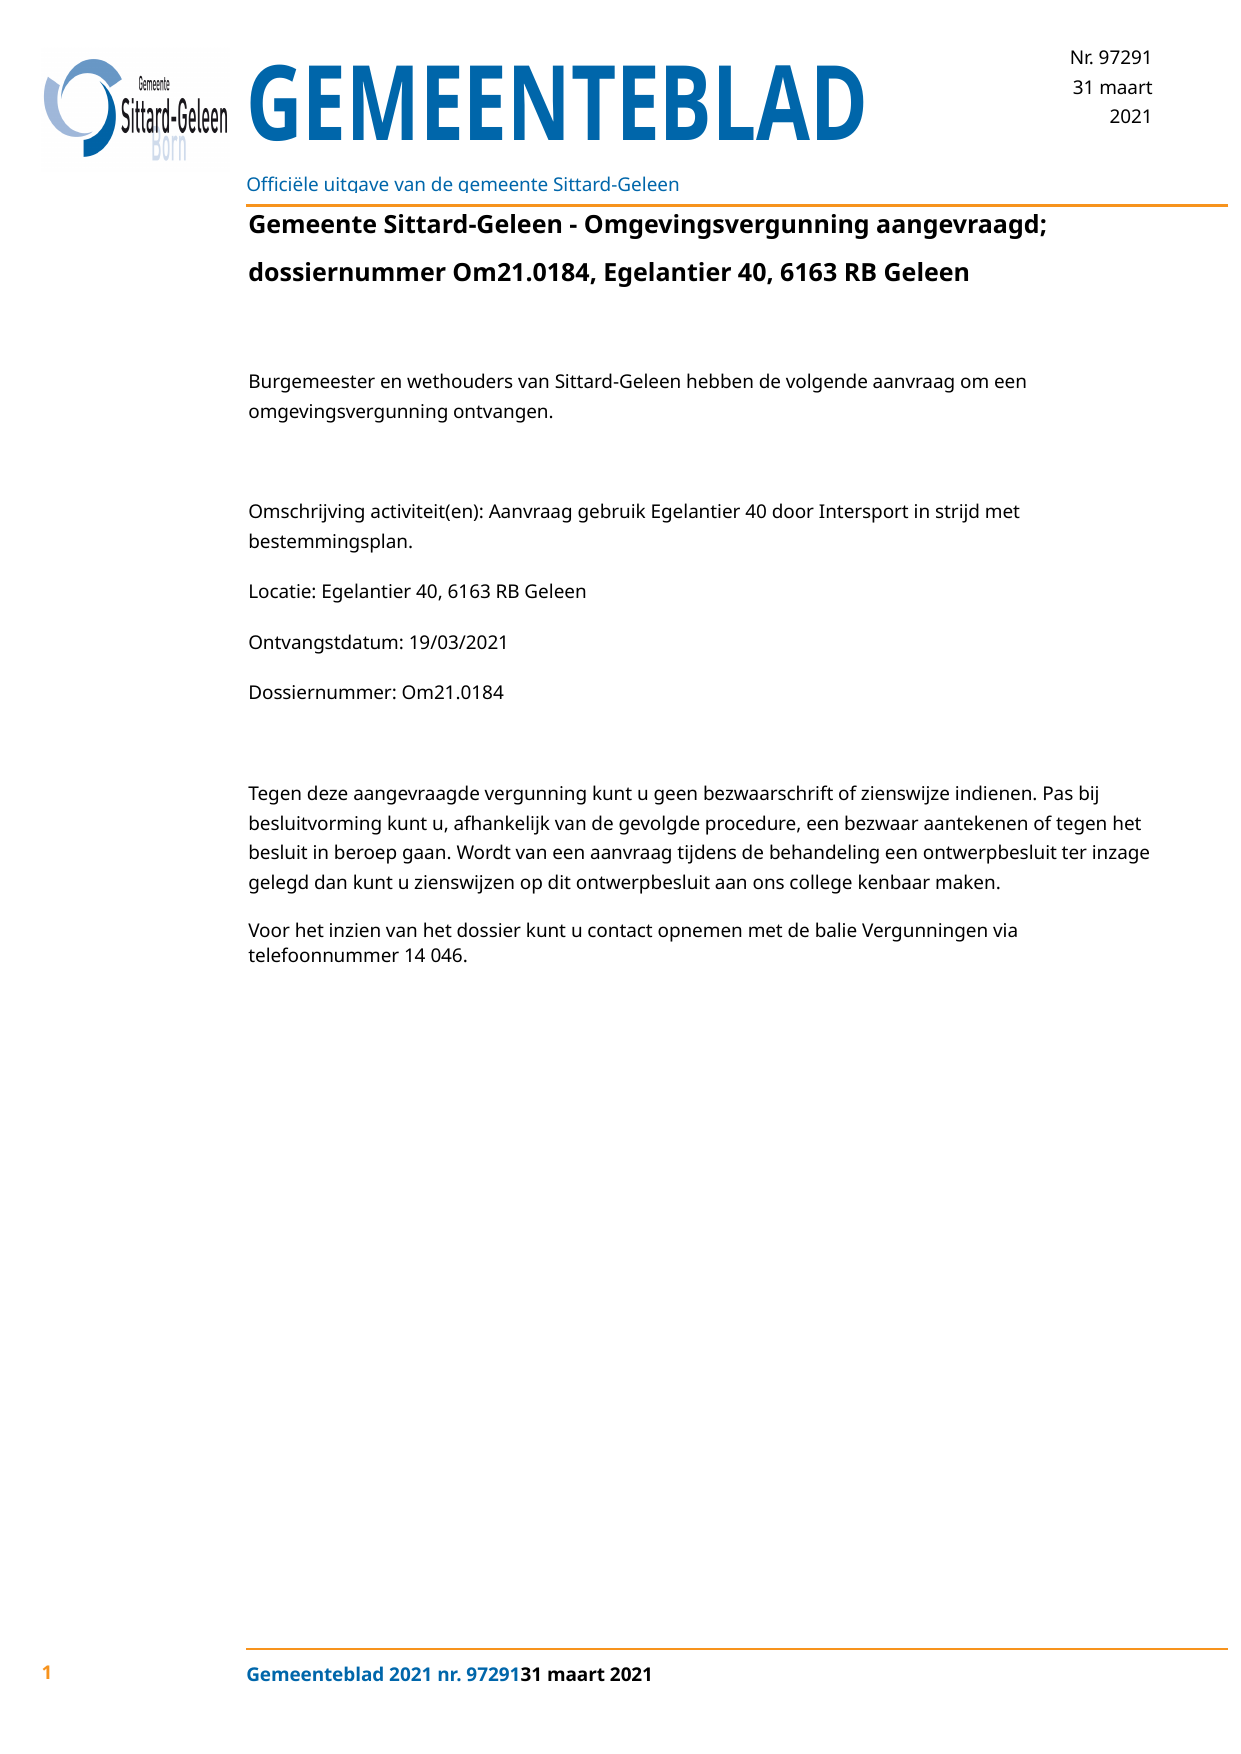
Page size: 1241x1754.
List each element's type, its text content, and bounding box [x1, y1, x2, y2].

picture [41, 47, 231, 172]
text Ontvangstdatum: 19/03/2021 [248, 629, 1152, 655]
text Burgemeester en wethouders van Sittard-Geleen hebben de volgende aanvraag om een omgevingsvergunning ontvangen. [248, 368, 1152, 424]
text Tegen deze aangevraagde vergunning kunt u geen bezwaarschrift of zienswijze indienen. Pas bij besluitvorming kunt u, afhankelijk van de gevolgde procedure, een bezwaar aantekenen of tegen het besluit in beroep gaan. Wordt van een aanvraag tijdens de behandeling een ontwerpbesluit ter inzage gelegd dan kunt u zienswijzen op dit ontwerpbesluit aan ons college kenbaar maken. [248, 780, 1152, 895]
text Omschrijving activiteit(en): Aanvraag gebruik Egelantier 40 door Intersport in strijd met bestemmingsplan. [248, 499, 1152, 554]
text Locatie: Egelantier 40, 6163 RB Geleen [248, 579, 1152, 604]
text Dossiernummer: Om21.0184 [248, 679, 1152, 705]
text Voor het inzien van het dossier kunt u contact opnemen met de balie Vergunningen via telefoonnummer 14 046. [248, 917, 1152, 968]
text Gemeente Sittard-Geleen - Omgevingsvergunning aangevraagd; dossiernummer Om21.0184, Egelantier 40, 6163 RB Geleen [248, 207, 1152, 288]
